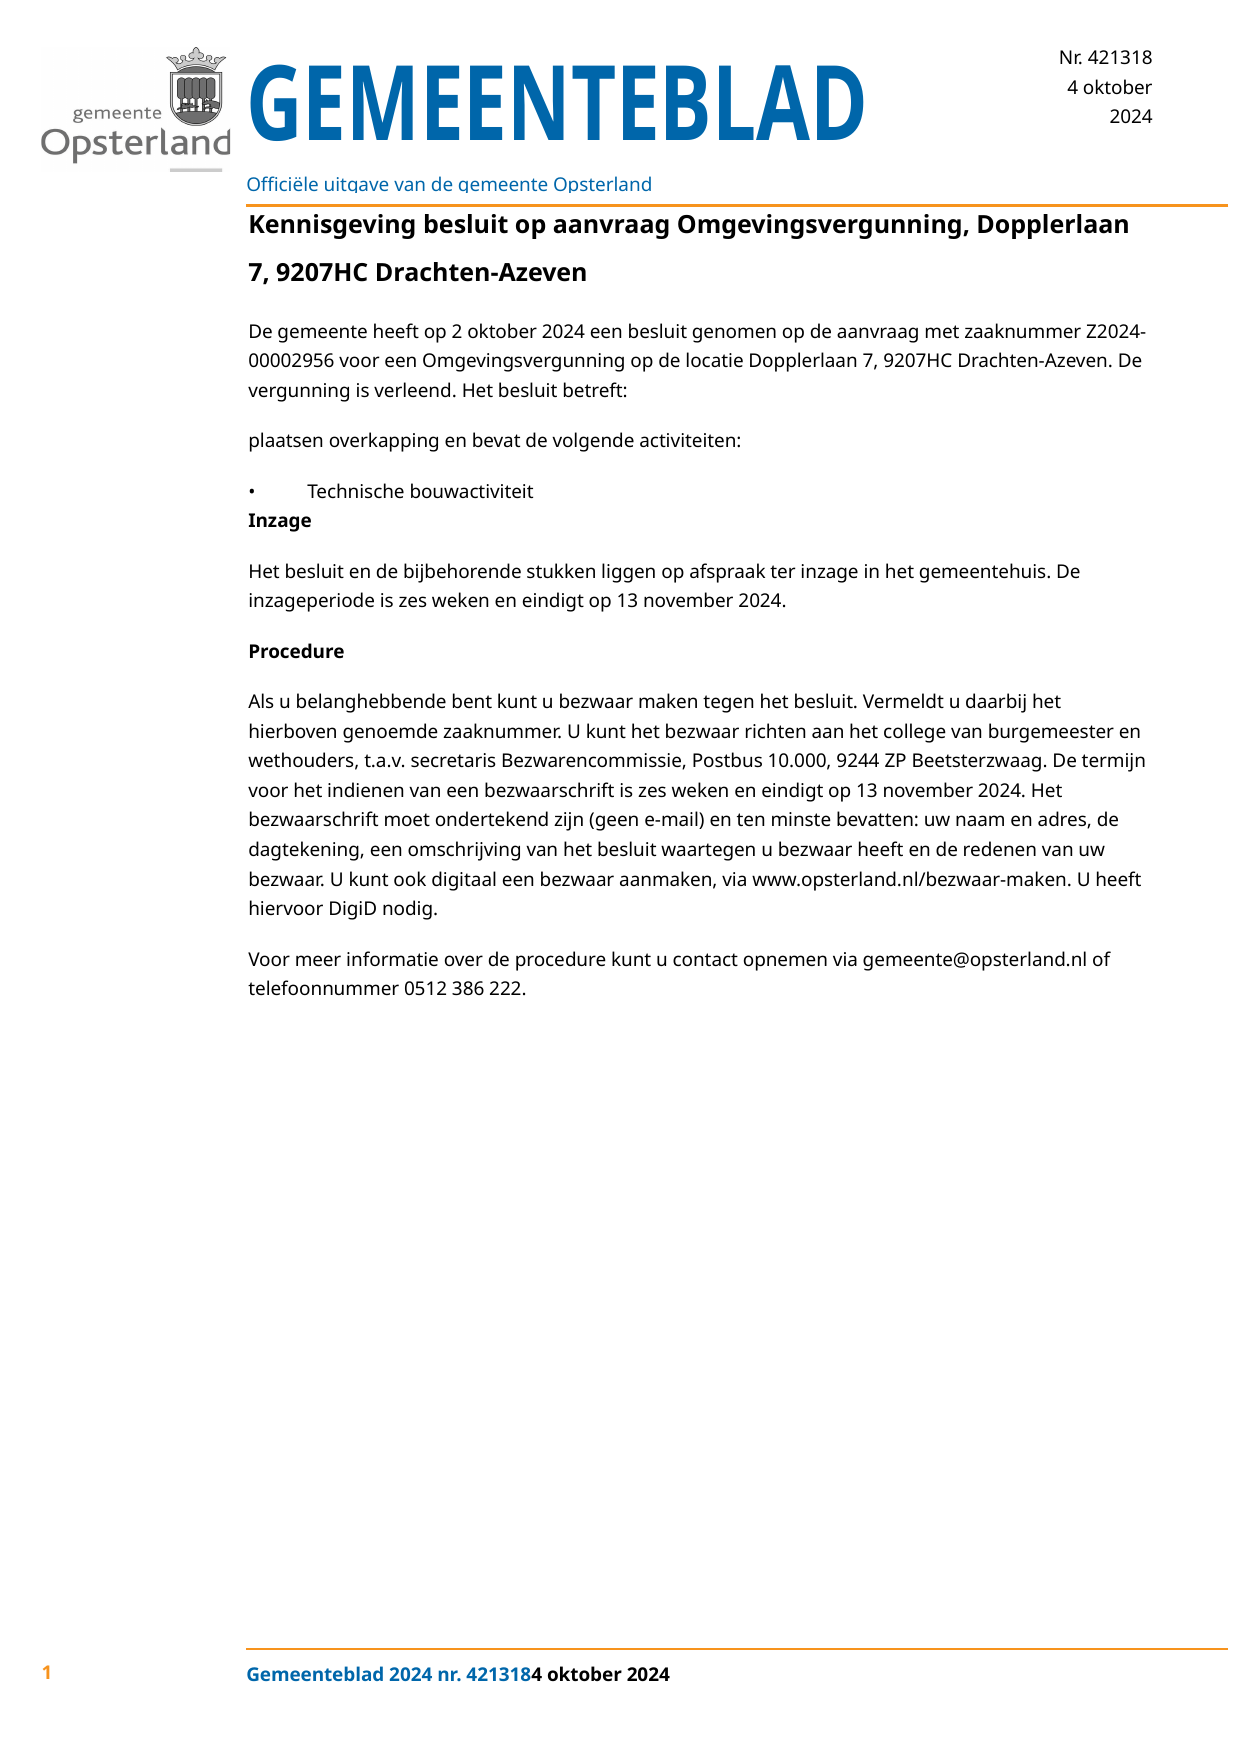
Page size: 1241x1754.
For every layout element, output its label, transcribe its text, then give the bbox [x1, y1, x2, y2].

text Het besluit en de bijbehorende stukken liggen op afspraak ter inzage in het gemeentehuis. De inzageperiode is zes weken en eindigt op 13 november 2024. [248, 558, 1152, 613]
text Kennisgeving besluit op aanvraag Omgevingsvergunning, Dopplerlaan 7, 9207HC Drachten-Azeven [248, 207, 1152, 288]
text Voor meer informatie over de procedure kunt u contact opnemen via gemeente@opsterland.nl of telefoonnummer 0512 386 222. [248, 946, 1152, 1001]
picture [41, 47, 231, 172]
text De gemeente heeft op 2 oktober 2024 een besluit genomen op de aanvraag met zaaknummer Z2024-00002956 voor een Omgevingsvergunning op de locatie Dopplerlaan 7, 9207HC Drachten-Azeven. De vergunning is verleend. Het besluit betreft: [248, 318, 1152, 403]
text plaatsen overkapping en bevat de volgende activiteiten: [248, 427, 1152, 453]
text Procedure [248, 638, 1152, 664]
list Technische bouwactiviteit [248, 478, 1152, 504]
text Inzage [248, 507, 1152, 533]
text Als u belanghebbende bent kunt u bezwaar maken tegen het besluit. Vermeldt u daarbij het hierboven genoemde zaaknummer. U kunt het bezwaar richten aan het college van burgemeester en wethouders, t.a.v. secretaris Bezwarencommissie, Postbus 10.000, 9244 ZP Beetsterzwaag. De termijn voor het indienen van een bezwaarschrift is zes weken en eindigt op 13 november 2024. Het bezwaarschrift moet ondertekend zijn (geen e-mail) en ten minste bevatten: uw naam en adres, de dagtekening, een omschrijving van het besluit waartegen u bezwaar heeft en de redenen van uw bezwaar. U kunt ook digitaal een bezwaar aanmaken, via www.opsterland.nl/bezwaar-maken. U heeft hiervoor DigiD nodig. [248, 688, 1152, 921]
